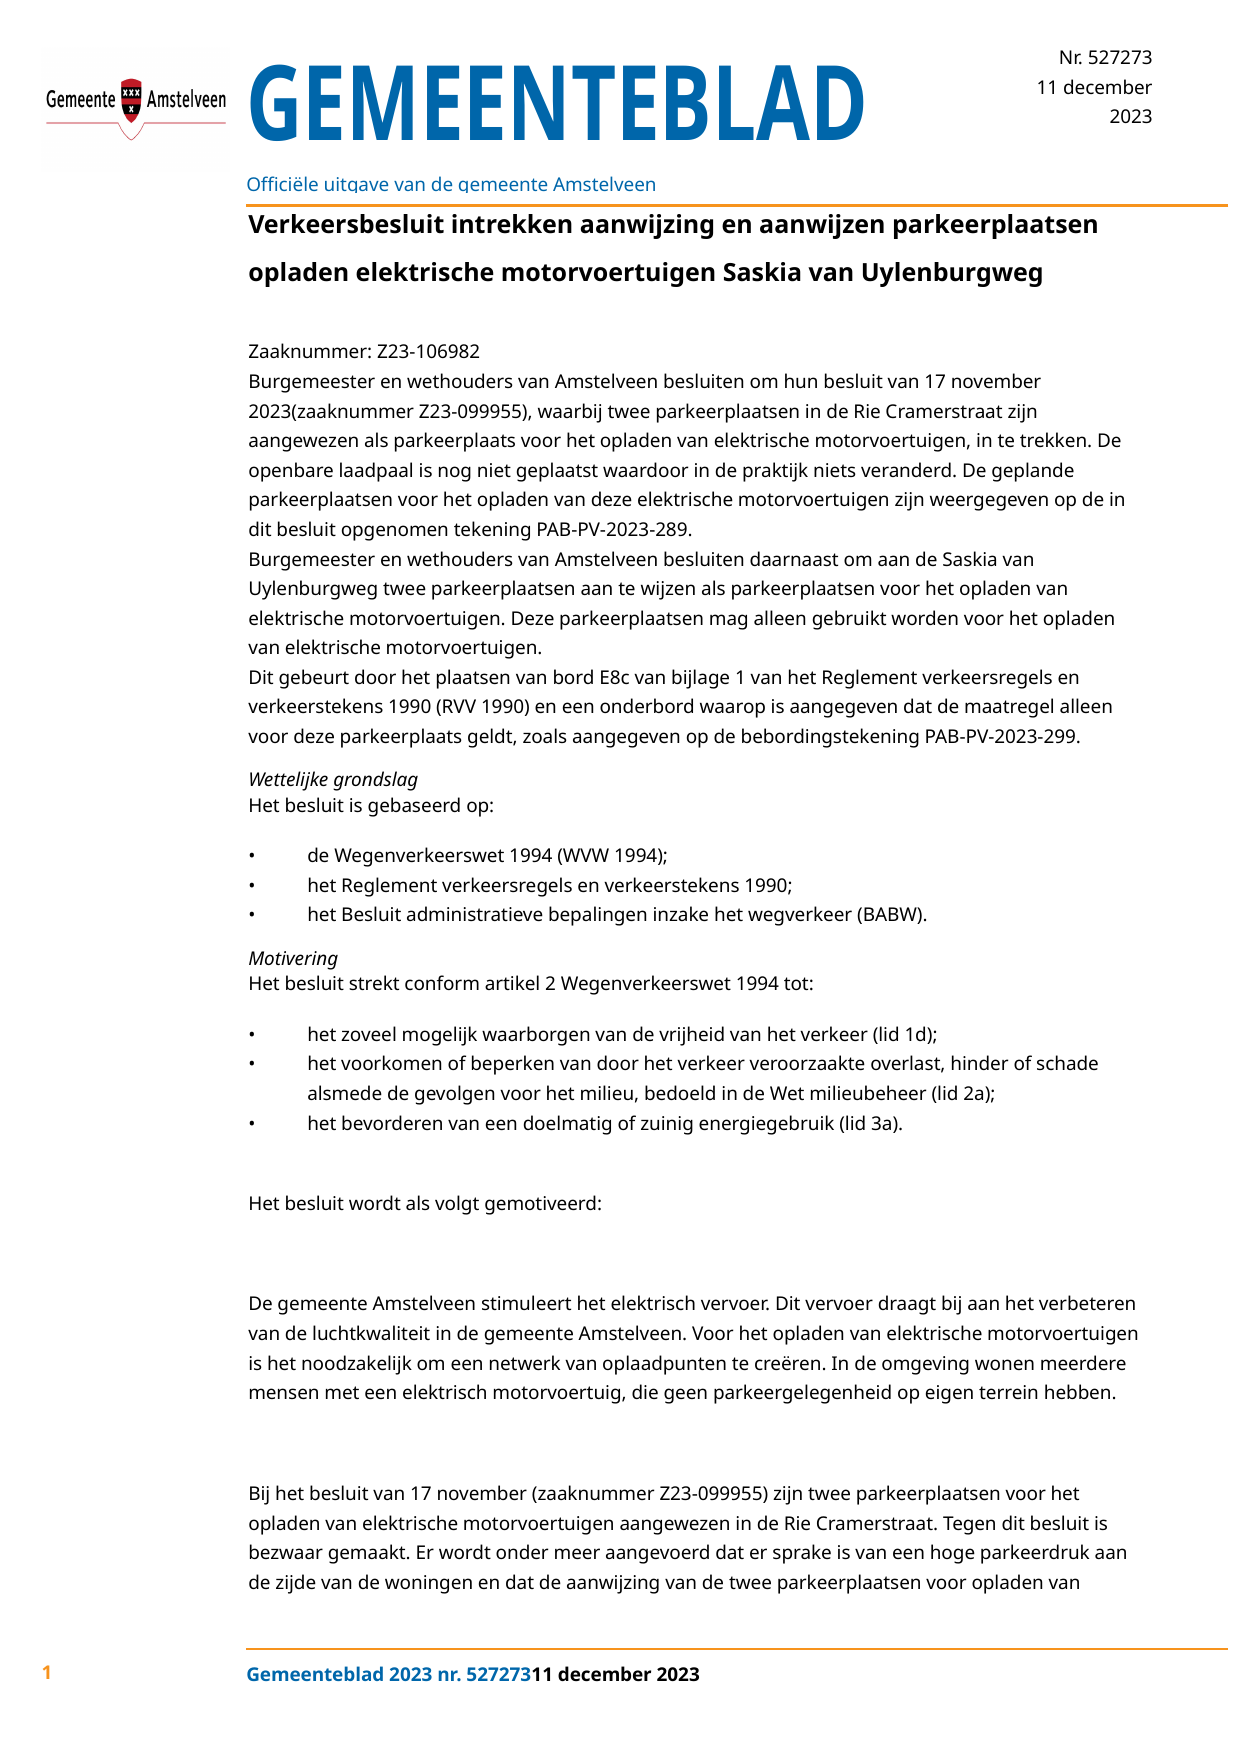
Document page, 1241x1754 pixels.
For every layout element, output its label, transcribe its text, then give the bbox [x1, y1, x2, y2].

text Zaaknummer: Z23-106982 [248, 339, 1152, 364]
list het bevorderen van een doelmatig of zuinig energiegebruik (lid 3a). [248, 1110, 1152, 1135]
text Bij het besluit van 17 november (zaaknummer Z23-099955) zijn twee parkeerplaatsen voor het opladen van elektrische motorvoertuigen aangewezen in de Rie Cramerstraat. Tegen dit besluit is bezwaar gemaakt. Er wordt onder meer aangevoerd dat er sprake is van een hoge parkeerdruk aan de zijde van de woningen en dat de aanwijzing van de twee parkeerplaatsen voor opladen van [248, 1480, 1152, 1594]
picture [41, 47, 231, 172]
text Het besluit is gebaseerd op: [248, 792, 1152, 818]
text Burgemeester en wethouders van Amstelveen besluiten daarnaast om aan de Saskia van Uylenburgweg twee parkeerplaatsen aan te wijzen als parkeerplaatsen voor het opladen van elektrische motorvoertuigen. Deze parkeerplaatsen mag alleen gebruikt worden voor het opladen van elektrische motorvoertuigen. [248, 546, 1152, 660]
list het Besluit administratieve bepalingen inzake het wegverkeer (BABW). [248, 902, 1152, 927]
text Motivering [248, 945, 1152, 971]
text Het besluit strekt conform artikel 2 Wegenverkeerswet 1994 tot: [248, 971, 1152, 996]
text Het besluit wordt als volgt gemotiveerd: [248, 1190, 1152, 1215]
list het Reglement verkeersregels en verkeerstekens 1990; [248, 872, 1152, 898]
list het voorkomen of beperken van door het verkeer veroorzaakte overlast, hinder of schade alsmede de gevolgen voor het milieu, bedoeld in de Wet milieubeheer (lid 2a); [248, 1051, 1152, 1106]
text De gemeente Amstelveen stimuleert het elektrisch vervoer. Dit vervoer draagt bij aan het verbeteren van de luchtkwaliteit in de gemeente Amstelveen. Voor het opladen van elektrische motorvoertuigen is het noodzakelijk om een netwerk van oplaadpunten te creëren. In de omgeving wonen meerdere mensen met een elektrisch motorvoertuig, die geen parkeergelegenheid op eigen terrein hebben. [248, 1291, 1152, 1405]
list de Wegenverkeerswet 1994 (WVW 1994); [248, 842, 1152, 868]
text Verkeersbesluit intrekken aanwijzing en aanwijzen parkeerplaatsen opladen elektrische motorvoertuigen Saskia van Uylenburgweg [248, 207, 1152, 288]
text Burgemeester en wethouders van Amstelveen besluiten om hun besluit van 17 november 2023(zaaknummer Z23-099955), waarbij twee parkeerplaatsen in de Rie Cramerstraat zijn aangewezen als parkeerplaats voor het opladen van elektrische motorvoertuigen, in te trekken. De openbare laadpaal is nog niet geplaatst waardoor in de praktijk niets veranderd. De geplande parkeerplaatsen voor het opladen van deze elektrische motorvoertuigen zijn weergegeven op de in dit besluit opgenomen tekening PAB-PV-2023-289. [248, 368, 1152, 542]
text Wettelijke grondslag [248, 766, 1152, 792]
text Dit gebeurt door het plaatsen van bord E8c van bijlage 1 van het Reglement verkeersregels en verkeerstekens 1990 (RVV 1990) en een onderbord waarop is aangegeven dat de maatregel alleen voor deze parkeerplaats geldt, zoals aangegeven op de bebordingstekening PAB-PV-2023-299. [248, 664, 1152, 749]
list het zoveel mogelijk waarborgen van de vrijheid van het verkeer (lid 1d); [248, 1021, 1152, 1047]
